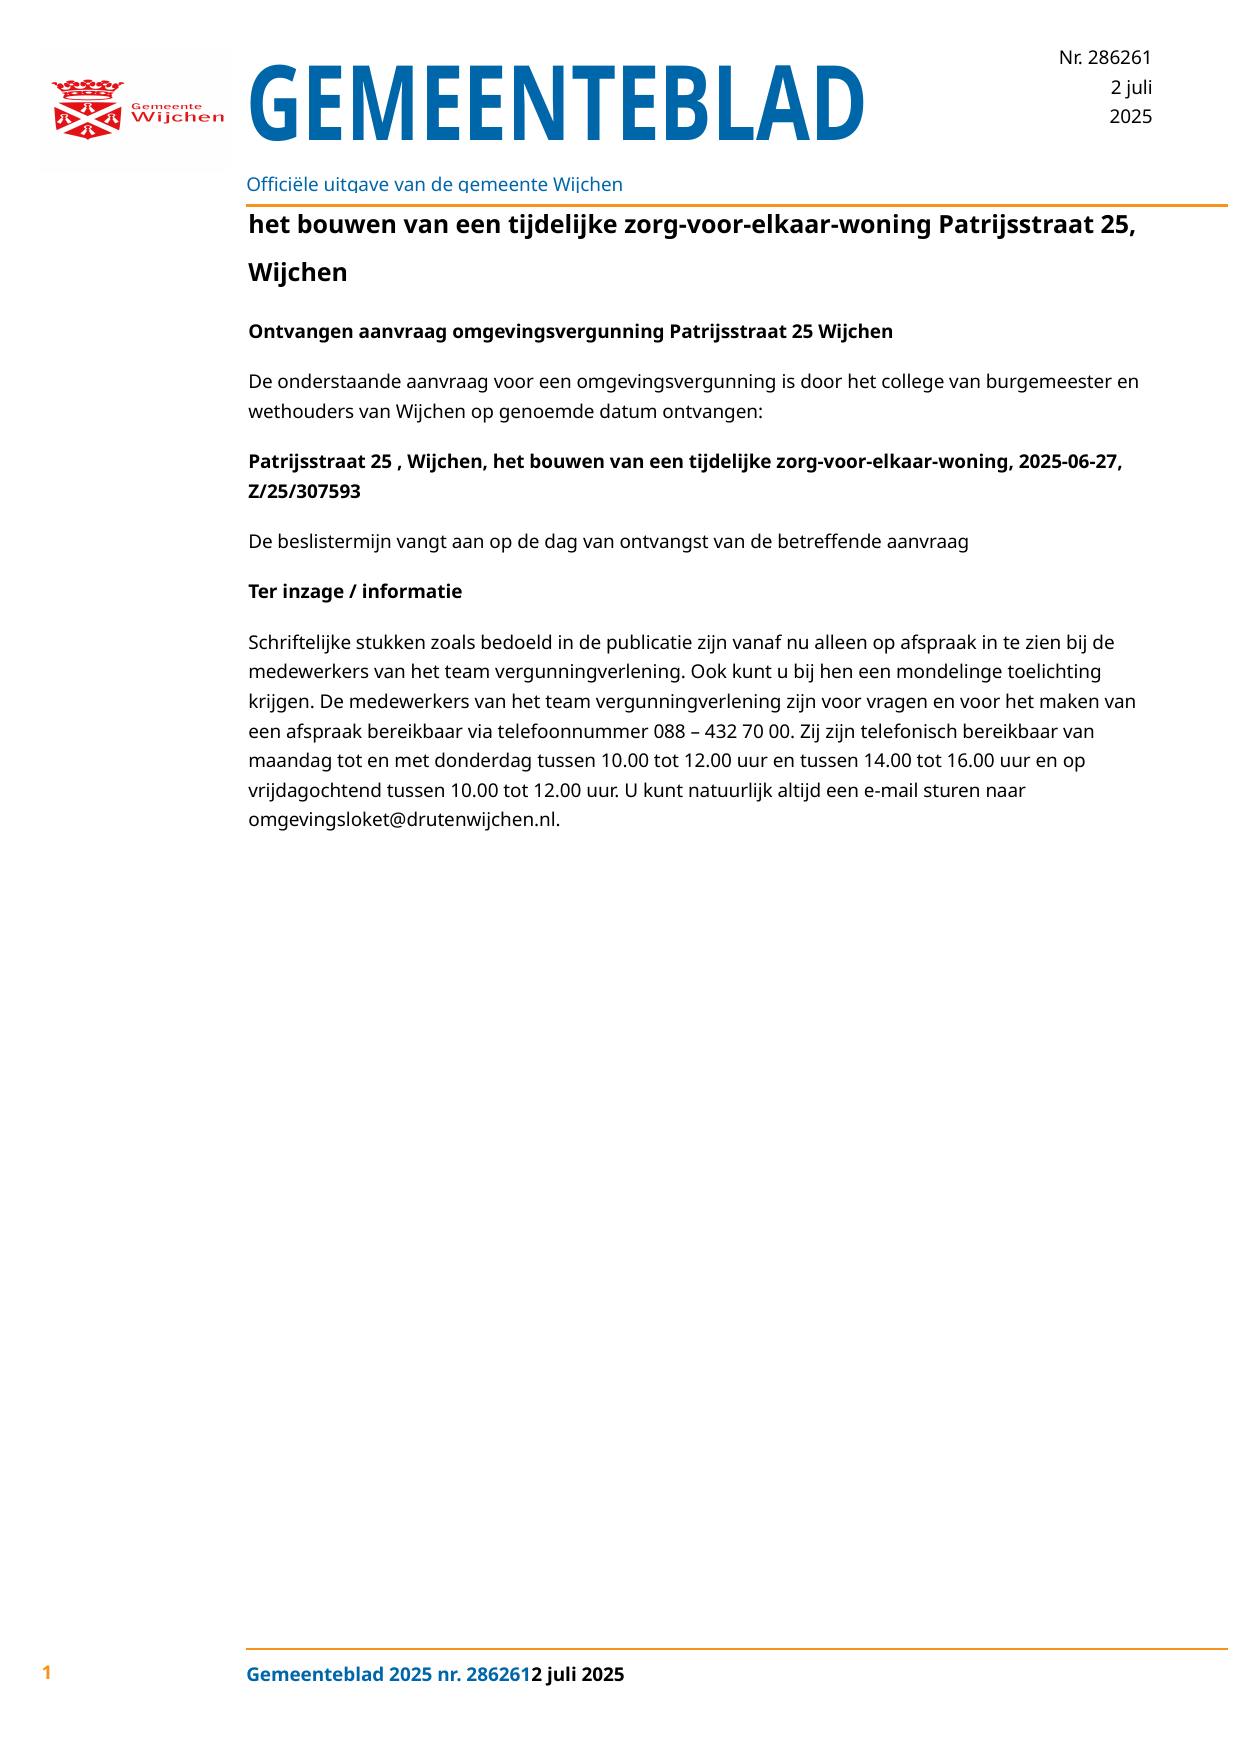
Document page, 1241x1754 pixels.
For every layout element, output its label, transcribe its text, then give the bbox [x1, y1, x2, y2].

text Patrijsstraat 25 , Wijchen, het bouwen van een tijdelijke zorg-voor-elkaar-woning, 2025-06-27, Z/25/307593 [248, 448, 1152, 504]
text Ter inzage / informatie [248, 579, 1152, 604]
text Schriftelijke stukken zoals bedoeld in de publicatie zijn vanaf nu alleen op afspraak in te zien bij de medewerkers van het team vergunningverlening. Ook kunt u bij hen een mondelinge toelichting krijgen. De medewerkers van het team vergunningverlening zijn voor vragen en voor het maken van een afspraak bereikbaar via telefoonnummer 088 – 432 70 00. Zij zijn telefonisch bereikbaar van maandag tot en met donderdag tussen 10.00 tot 12.00 uur en tussen 14.00 tot 16.00 uur en op vrijdagochtend tussen 10.00 tot 12.00 uur. U kunt natuurlijk altijd een e-mail sturen naar omgevingsloket@drutenwijchen.nl. [248, 629, 1152, 832]
text De beslistermijn vangt aan op de dag van ontvangst van de betreffende aanvraag [248, 528, 1152, 554]
text Ontvangen aanvraag omgevingsvergunning Patrijsstraat 25 Wijchen [248, 318, 1152, 344]
picture [41, 47, 231, 172]
text De onderstaande aanvraag voor een omgevingsvergunning is door het college van burgemeester en wethouders van Wijchen op genoemde datum ontvangen: [248, 368, 1152, 424]
text het bouwen van een tijdelijke zorg-voor-elkaar-woning Patrijsstraat 25, Wijchen [248, 207, 1152, 288]
